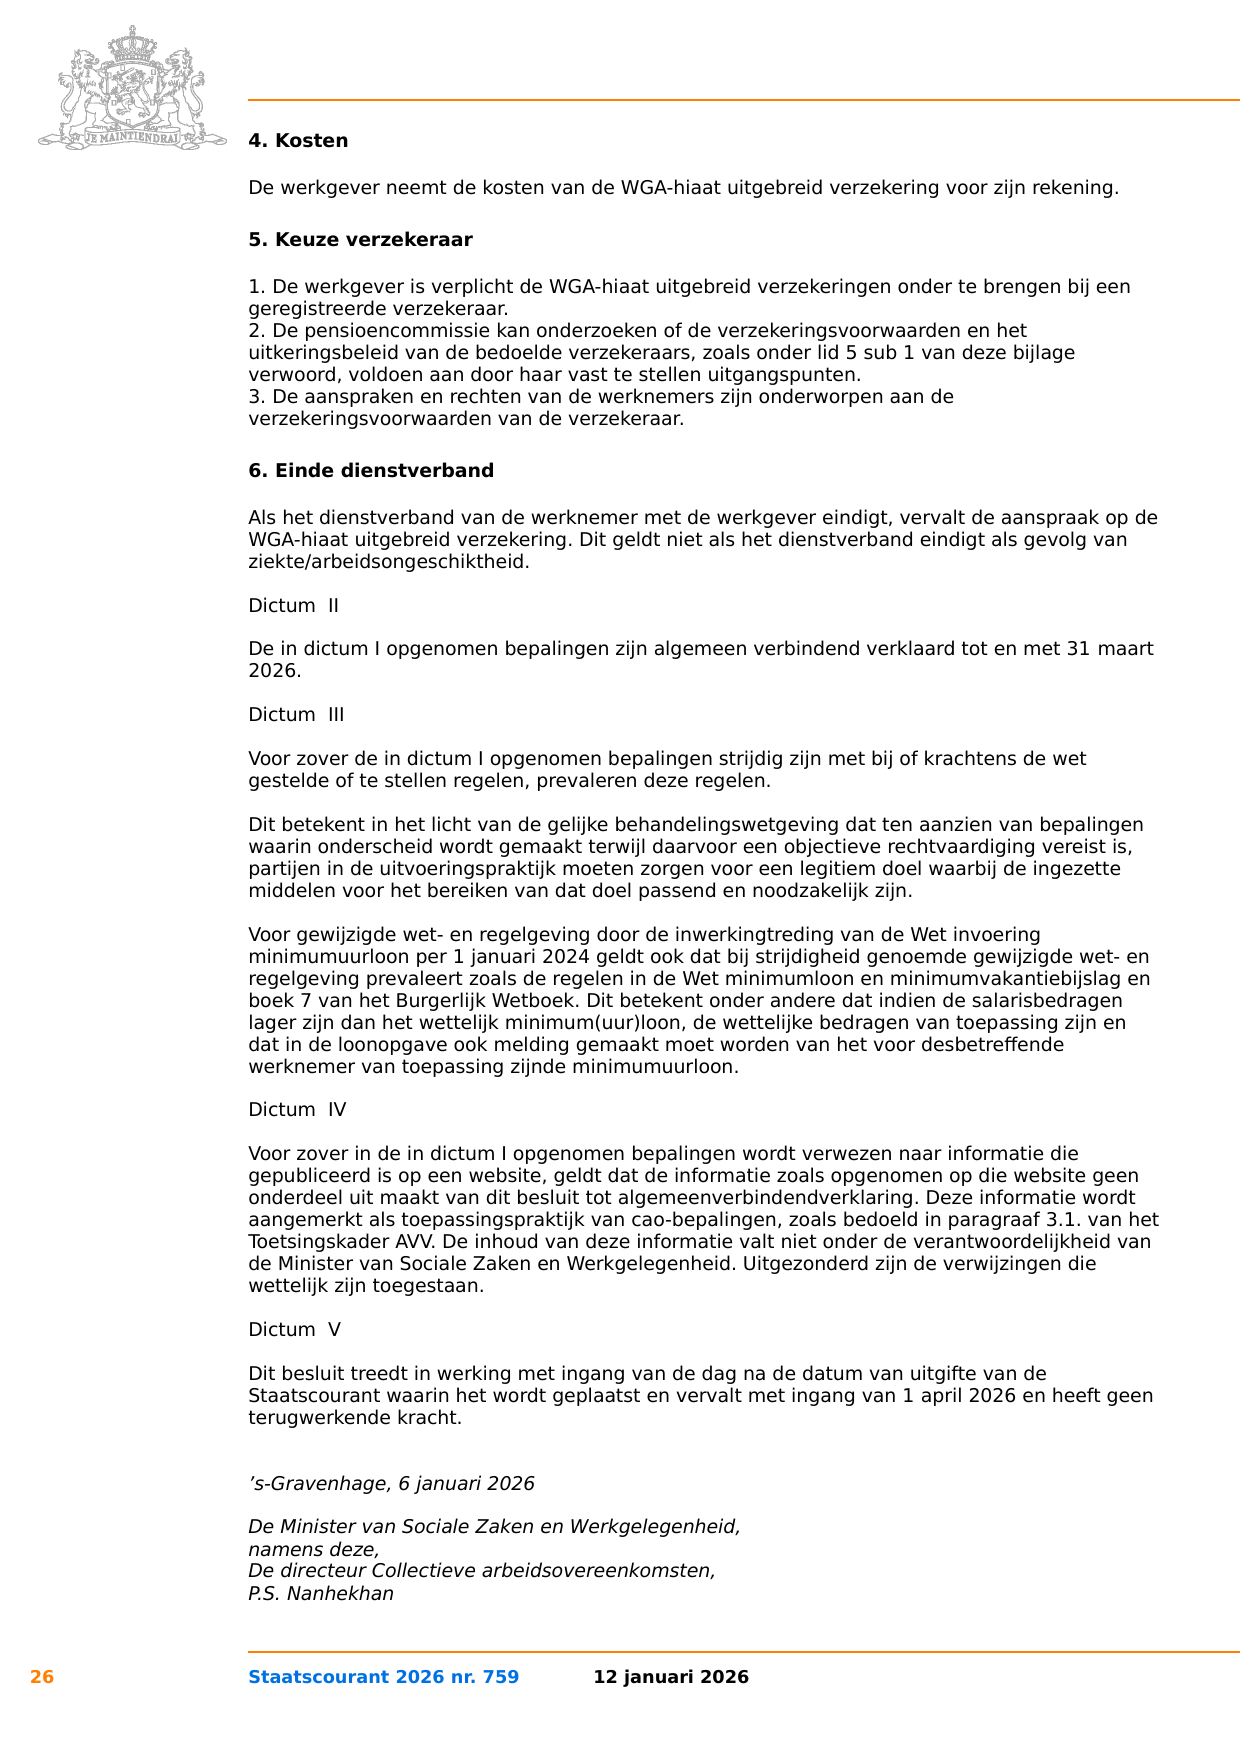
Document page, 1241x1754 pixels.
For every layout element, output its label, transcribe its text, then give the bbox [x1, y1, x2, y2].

picture [38, 25, 227, 150]
text Dictum III [248, 704, 1163, 726]
text 3. De aanspraken en rechten van de werknemers zijn onderworpen aan de verzekeringsvoorwaarden van de verzekeraar. [248, 386, 1163, 430]
text Dit betekent in het licht van de gelijke behandelingswetgeving dat ten aanzien van bepalingen waarin onderscheid wordt gemaakt terwijl daarvoor een objectieve rechtvaardiging vereist is, partijen in de uitvoeringspraktijk moeten zorgen voor een legitiem doel waarbij de ingezette middelen voor het bereiken van dat doel passend en noodzakelijk zijn. [248, 814, 1163, 902]
subtitle 6. Einde dienstverband [248, 460, 1163, 482]
text Voor gewijzigde wet- en regelgeving door de inwerkingtreding van de Wet invoering minimumuurloon per 1 januari 2024 geldt ook dat bij strijdigheid genoemde gewijzigde wet- en regelgeving prevaleert zoals de regelen in de Wet minimumloon en minimumvakantiebijslag en boek 7 van het Burgerlijk Wetboek. Dit betekent onder andere dat indien de salarisbedragen lager zijn dan het wettelijk minimum(uur)loon, de wettelijke bedragen van toepassing zijn en dat in de loonopgave ook melding gemaakt moet worden van het voor desbetreffende werknemer van toepassing zijnde minimumuurloon. [248, 924, 1163, 1077]
text 2. De pensioencommissie kan onderzoeken of de verzekeringsvoorwaarden en het uitkeringsbeleid van de bedoelde verzekeraars, zoals onder lid 5 sub 1 van deze bijlage verwoord, voldoen aan door haar vast te stellen uitgangspunten. [248, 320, 1163, 386]
text 1. De werkgever is verplicht de WGA-hiaat uitgebreid verzekeringen onder te brengen bij een geregistreerde verzekeraar. [248, 276, 1163, 320]
text De Minister van Sociale Zaken en Werkgelegenheid, namens deze, De directeur Collectieve arbeidsovereenkomsten, P.S. Nanhekhan [248, 1516, 1163, 1604]
text Dictum II [248, 594, 1163, 616]
text Voor zover in de in dictum I opgenomen bepalingen wordt verwezen naar informatie die gepubliceerd is op een website, geldt dat de informatie zoals opgenomen op die website geen onderdeel uit maakt van dit besluit tot algemeenverbindendverklaring. Deze informatie wordt aangemerkt als toepassingspraktijk van cao-bepalingen, zoals bedoeld in paragraaf 3.1. van het Toetsingskader AVV. De inhoud van deze informatie valt niet onder de verantwoordelijkheid van de Minister van Sociale Zaken en Werkgelegenheid. Uitgezonderd zijn de verwijzingen die wettelijk zijn toegestaan. [248, 1143, 1163, 1297]
text De werkgever neemt de kosten van de WGA-hiaat uitgebreid verzekering voor zijn rekening. [248, 177, 1163, 199]
text Dictum IV [248, 1099, 1163, 1121]
text Dit besluit treedt in werking met ingang van de dag na de datum van uitgifte van de Staatscourant waarin het wordt geplaatst en vervalt met ingang van 1 april 2026 en heeft geen terugwerkende kracht. [248, 1363, 1163, 1429]
subtitle 4. Kosten [248, 130, 1163, 152]
text ’s-Gravenhage, 6 januari 2026 [248, 1473, 1163, 1494]
text Als het dienstverband van de werknemer met de werkgever eindigt, vervalt de aanspraak op de WGA-hiaat uitgebreid verzekering. Dit geldt niet als het dienstverband eindigt als gevolg van ziekte/arbeidsongeschiktheid. [248, 507, 1163, 573]
text Voor zover de in dictum I opgenomen bepalingen strijdig zijn met bij of krachtens de wet gestelde of te stellen regelen, prevaleren deze regelen. [248, 748, 1163, 792]
text De in dictum I opgenomen bepalingen zijn algemeen verbindend verklaard tot en met 31 maart 2026. [248, 638, 1163, 682]
text Dictum V [248, 1319, 1163, 1341]
subtitle 5. Keuze verzekeraar [248, 229, 1163, 251]
